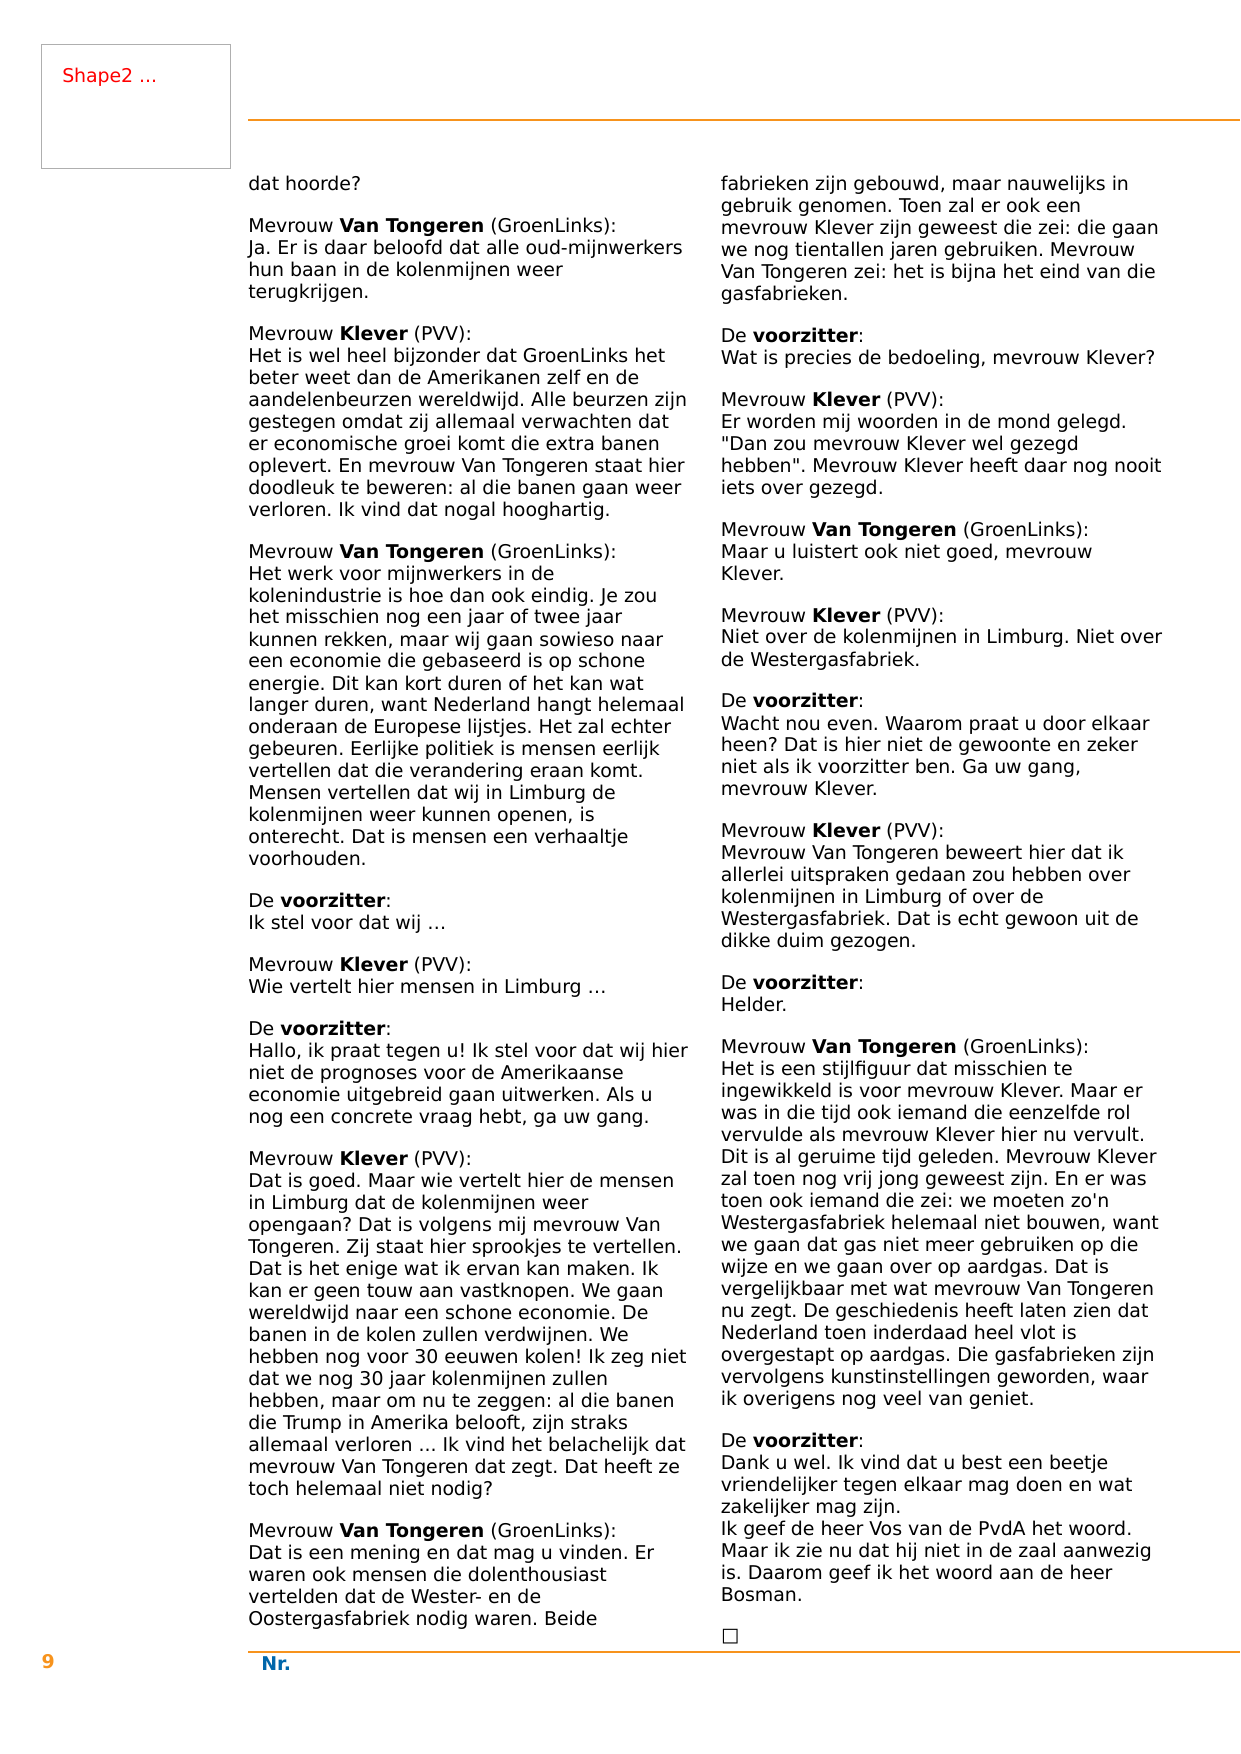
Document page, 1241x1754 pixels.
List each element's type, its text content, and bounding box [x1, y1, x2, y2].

text De voorzitter: [721, 325, 1163, 347]
text Er worden mij woorden in de mond gelegd. "Dan zou mevrouw Klever wel gezegd hebben". Mevrouw Klever heeft daar nog nooit iets over gezegd. [721, 411, 1163, 498]
text De voorzitter: [721, 690, 1163, 712]
text Mevrouw Klever (PVV): [721, 389, 1163, 411]
text Wie vertelt hier mensen in Limburg … [248, 976, 691, 998]
text Mevrouw Klever (PVV): [248, 323, 691, 345]
text ⬜ [721, 1626, 1163, 1648]
text Het is wel heel bijzonder dat GroenLinks het beter weet dan de Amerikanen zelf en de aandelenbeurzen wereldwijd. Alle beurzen zijn gestegen omdat zij allemaal verwachten dat er economische groei komt die extra banen oplevert. En mevrouw Van Tongeren staat hier doodleuk te beweren: al die banen gaan weer verloren. Ik vind dat nogal hooghartig. [248, 345, 691, 521]
text Wacht nou even. Waarom praat u door elkaar heen? Dat is hier niet de gewoonte en zeker niet als ik voorzitter ben. Ga uw gang, mevrouw Klever. [721, 712, 1163, 800]
text Mevrouw Klever (PVV): [248, 1148, 691, 1170]
text Mevrouw Klever (PVV): [721, 604, 1163, 626]
text Helder. [721, 994, 1163, 1016]
text Mevrouw Van Tongeren (GroenLinks): [248, 215, 691, 237]
text Dat is goed. Maar wie vertelt hier de mensen in Limburg dat de kolenmijnen weer opengaan? Dat is volgens mij mevrouw Van Tongeren. Zij staat hier sprookjes te vertellen. Dat is het enige wat ik ervan kan maken. Ik kan er geen touw aan vastknopen. We gaan wereldwijd naar een schone economie. De banen in de kolen zullen verdwijnen. We hebben nog voor 30 eeuwen kolen! Ik zeg niet dat we nog 30 jaar kolenmijnen zullen hebben, maar om nu te zeggen: al die banen die Trump in Amerika belooft, zijn straks allemaal verloren ... Ik vind het belachelijk dat mevrouw Van Tongeren dat zegt. Dat heeft ze toch helemaal niet nodig? [248, 1170, 691, 1500]
text Maar u luistert ook niet goed, mevrouw Klever. [721, 541, 1163, 584]
text Mevrouw Van Tongeren beweert hier dat ik allerlei uitspraken gedaan zou hebben over kolenmijnen in Limburg of over de Westergasfabriek. Dat is echt gewoon uit de dikke duim gezogen. [721, 842, 1163, 952]
text dat hoorde? [248, 173, 691, 195]
text Mevrouw Van Tongeren (GroenLinks): [721, 1036, 1163, 1058]
text Mevrouw Klever (PVV): [248, 954, 691, 976]
text Het is een stijlfiguur dat misschien te ingewikkeld is voor mevrouw Klever. Maar er was in die tijd ook iemand die eenzelfde rol vervulde als mevrouw Klever hier nu vervult. Dit is al geruime tijd geleden. Mevrouw Klever zal toen nog vrij jong geweest zijn. En er was toen ook iemand die zei: we moeten zo'n Westergasfabriek helemaal niet bouwen, want we gaan dat gas niet meer gebruiken op die wijze en we gaan over op aardgas. Dat is vergelijkbaar met wat mevrouw Van Tongeren nu zegt. De geschiedenis heeft laten zien dat Nederland toen inderdaad heel vlot is overgestapt op aardgas. Die gasfabrieken zijn vervolgens kunstinstellingen geworden, waar ik overigens nog veel van geniet. [721, 1058, 1163, 1410]
text fabrieken zijn gebouwd, maar nauwelijks in gebruik genomen. Toen zal er ook een mevrouw Klever zijn geweest die zei: die gaan we nog tientallen jaren gebruiken. Mevrouw Van Tongeren zei: het is bijna het eind van die gasfabrieken. [721, 173, 1163, 305]
text Mevrouw Klever (PVV): [721, 820, 1163, 842]
text Wat is precies de bedoeling, mevrouw Klever? [721, 347, 1163, 369]
text Het werk voor mijnwerkers in de kolenindustrie is hoe dan ook eindig. Je zou het misschien nog een jaar of twee jaar kunnen rekken, maar wij gaan sowieso naar een economie die gebaseerd is op schone energie. Dit kan kort duren of het kan wat langer duren, want Nederland hangt helemaal onderaan de Europese lijstjes. Het zal echter gebeuren. Eerlijke politiek is mensen eerlijk vertellen dat die verandering eraan komt. Mensen vertellen dat wij in Limburg de kolenmijnen weer kunnen openen, is onterecht. Dat is mensen een verhaaltje voorhouden. [248, 562, 691, 870]
text Mevrouw Van Tongeren (GroenLinks): [248, 1520, 691, 1542]
text Mevrouw Van Tongeren (GroenLinks): [248, 541, 691, 562]
text Mevrouw Van Tongeren (GroenLinks): [721, 518, 1163, 541]
text Ik geef de heer Vos van de PvdA het woord. Maar ik zie nu dat hij niet in de zaal aanwezig is. Daarom geef ik het woord aan de heer Bosman. [721, 1518, 1163, 1606]
text De voorzitter: [721, 972, 1163, 994]
text De voorzitter: [248, 890, 691, 912]
text De voorzitter: [248, 1018, 691, 1040]
text Ik stel voor dat wij … [248, 912, 691, 934]
text De voorzitter: [721, 1430, 1163, 1452]
text Hallo, ik praat tegen u! Ik stel voor dat wij hier niet de prognoses voor de Amerikaanse economie uitgebreid gaan uitwerken. Als u nog een concrete vraag hebt, ga uw gang. [248, 1040, 691, 1128]
text Niet over de kolenmijnen in Limburg. Niet over de Westergasfabriek. [721, 626, 1163, 670]
text Dat is een mening en dat mag u vinden. Er waren ook mensen die dolenthousiast vertelden dat de Wester- en de Oostergasfabriek nodig waren. Beide [248, 1542, 691, 1629]
text Dank u wel. Ik vind dat u best een beetje vriendelijker tegen elkaar mag doen en wat zakelijker mag zijn. [721, 1452, 1163, 1518]
text Ja. Er is daar beloofd dat alle oud-mijnwerkers hun baan in de kolenmijnen weer terugkrijgen. [248, 237, 691, 303]
